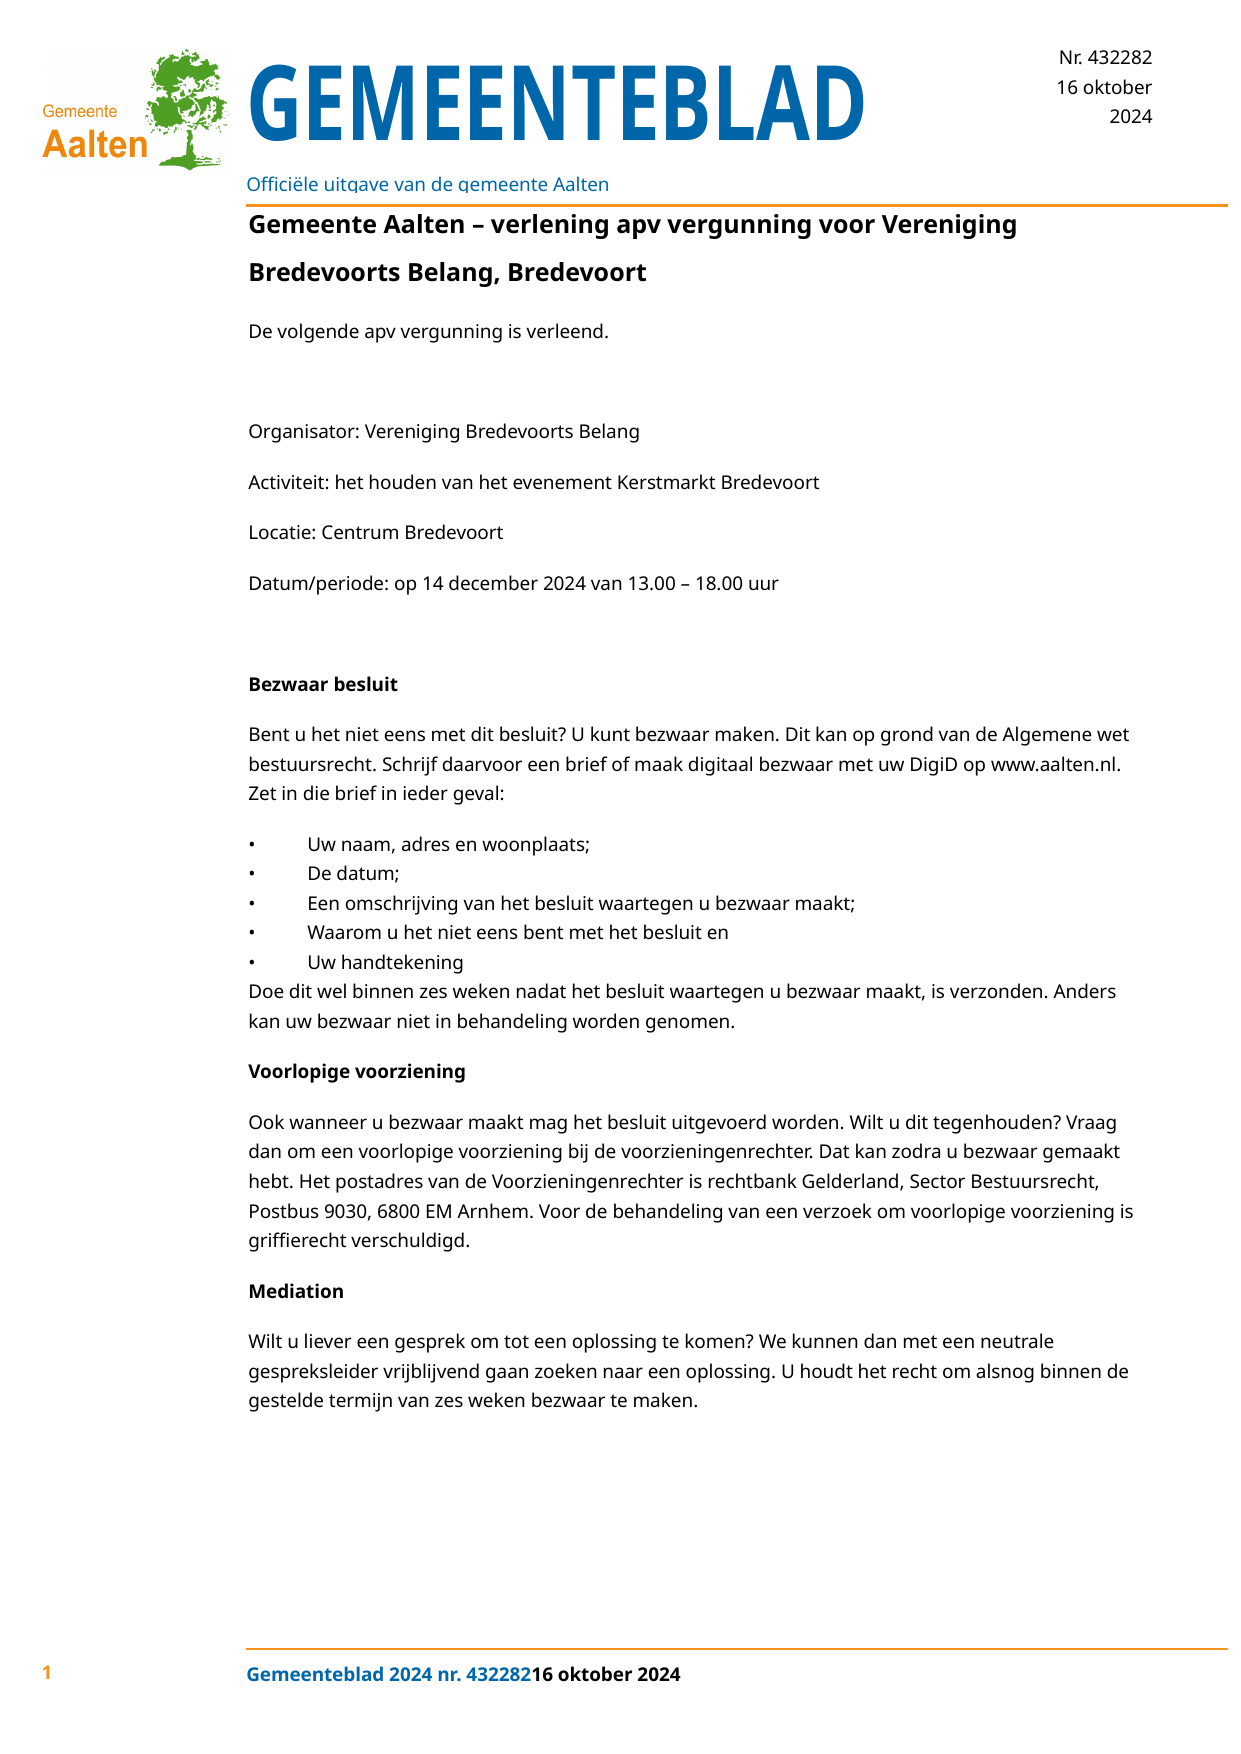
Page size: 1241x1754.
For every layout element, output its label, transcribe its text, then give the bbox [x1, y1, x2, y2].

list Een omschrijving van het besluit waartegen u bezwaar maakt; [248, 890, 1152, 916]
text Locatie: Centrum Bredevoort [248, 519, 1152, 545]
picture [41, 47, 231, 172]
text Datum/periode: op 14 december 2024 van 13.00 – 18.00 uur [248, 570, 1152, 596]
text Doe dit wel binnen zes weken nadat het besluit waartegen u bezwaar maakt, is verzonden. Anders kan uw bezwaar niet in behandeling worden genomen. [248, 979, 1152, 1034]
text Activiteit: het houden van het evenement Kerstmarkt Bredevoort [248, 469, 1152, 495]
text Voorlopige voorziening [248, 1059, 1152, 1084]
list De datum; [248, 860, 1152, 886]
text Bent u het niet eens met dit besluit? U kunt bezwaar maken. Dit kan op grond van de Algemene wet bestuursrecht. Schrijf daarvoor een brief of maak digitaal bezwaar met uw DigiD op www.aalten.nl. Zet in die brief in ieder geval: [248, 721, 1152, 806]
list Waarom u het niet eens bent met het besluit en [248, 919, 1152, 945]
text Mediation [248, 1278, 1152, 1304]
text Gemeente Aalten – verlening apv vergunning voor Vereniging Bredevoorts Belang, Bredevoort [248, 207, 1152, 288]
list Uw naam, adres en woonplaats; [248, 831, 1152, 857]
list Uw handtekening [248, 949, 1152, 975]
text Ook wanneer u bezwaar maakt mag het besluit uitgevoerd worden. Wilt u dit tegenhouden? Vraag dan om een voorlopige voorziening bij de voorzieningenrechter. Dat kan zodra u bezwaar gemaakt hebt. Het postadres van de Voorzieningenrechter is rechtbank Gelderland, Sector Bestuursrecht, Postbus 9030, 6800 EM Arnhem. Voor de behandeling van een verzoek om voorlopige voorziening is griffierecht verschuldigd. [248, 1109, 1152, 1253]
text De volgende apv vergunning is verleend. [248, 318, 1152, 344]
text Bezwaar besluit [248, 671, 1152, 697]
text Organisator: Vereniging Bredevoorts Belang [248, 419, 1152, 444]
text Wilt u liever een gesprek om tot een oplossing te komen? We kunnen dan met een neutrale gespreksleider vrijblijvend gaan zoeken naar een oplossing. U houdt het recht om alsnog binnen de gestelde termijn van zes weken bezwaar te maken. [248, 1328, 1152, 1413]
